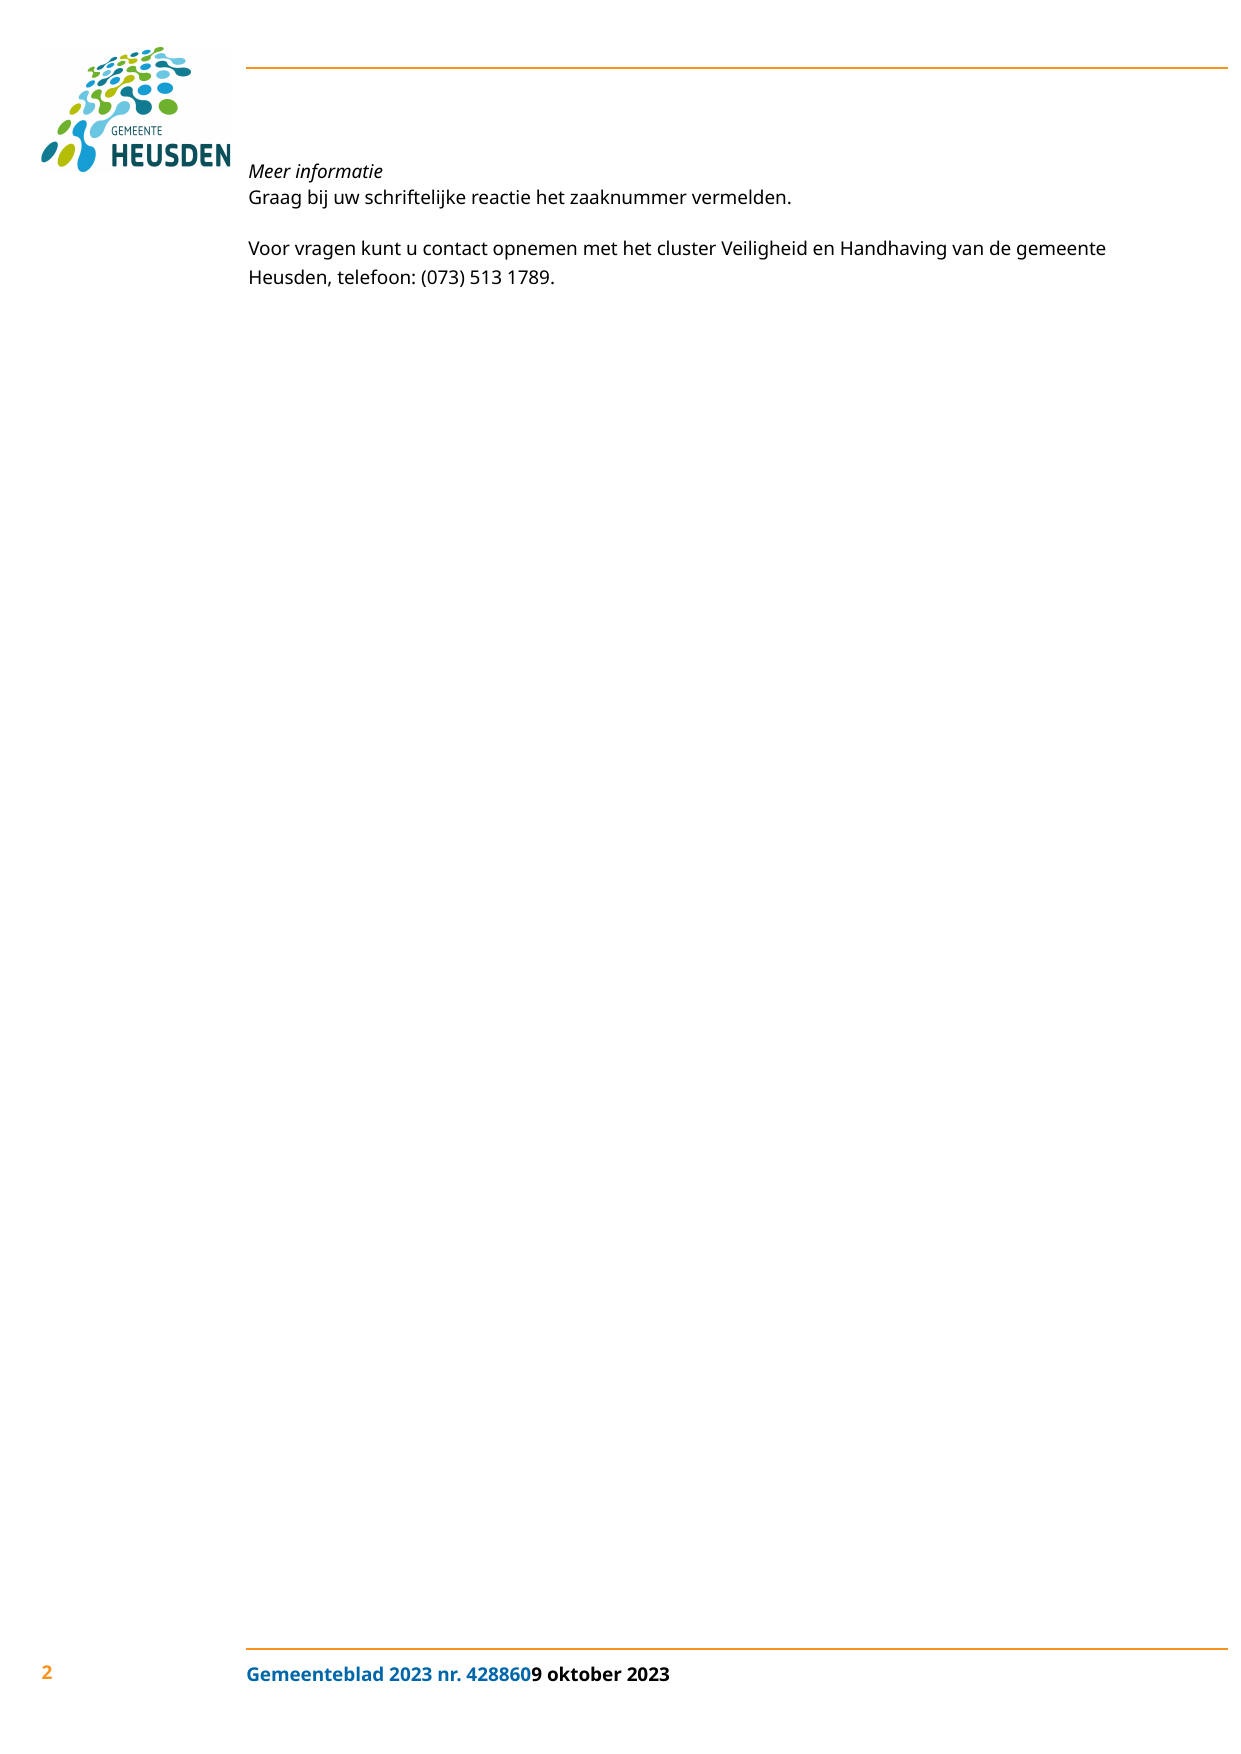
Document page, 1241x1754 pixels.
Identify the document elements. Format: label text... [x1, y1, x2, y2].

text Meer informatie [248, 159, 1152, 184]
picture [41, 47, 231, 172]
text Graag bij uw schriftelijke reactie het zaaknummer vermelden. [248, 184, 1152, 210]
text Voor vragen kunt u contact opnemen met het cluster Veiligheid en Handhaving van de gemeente Heusden, telefoon: (073) 513 1789. [248, 235, 1152, 290]
